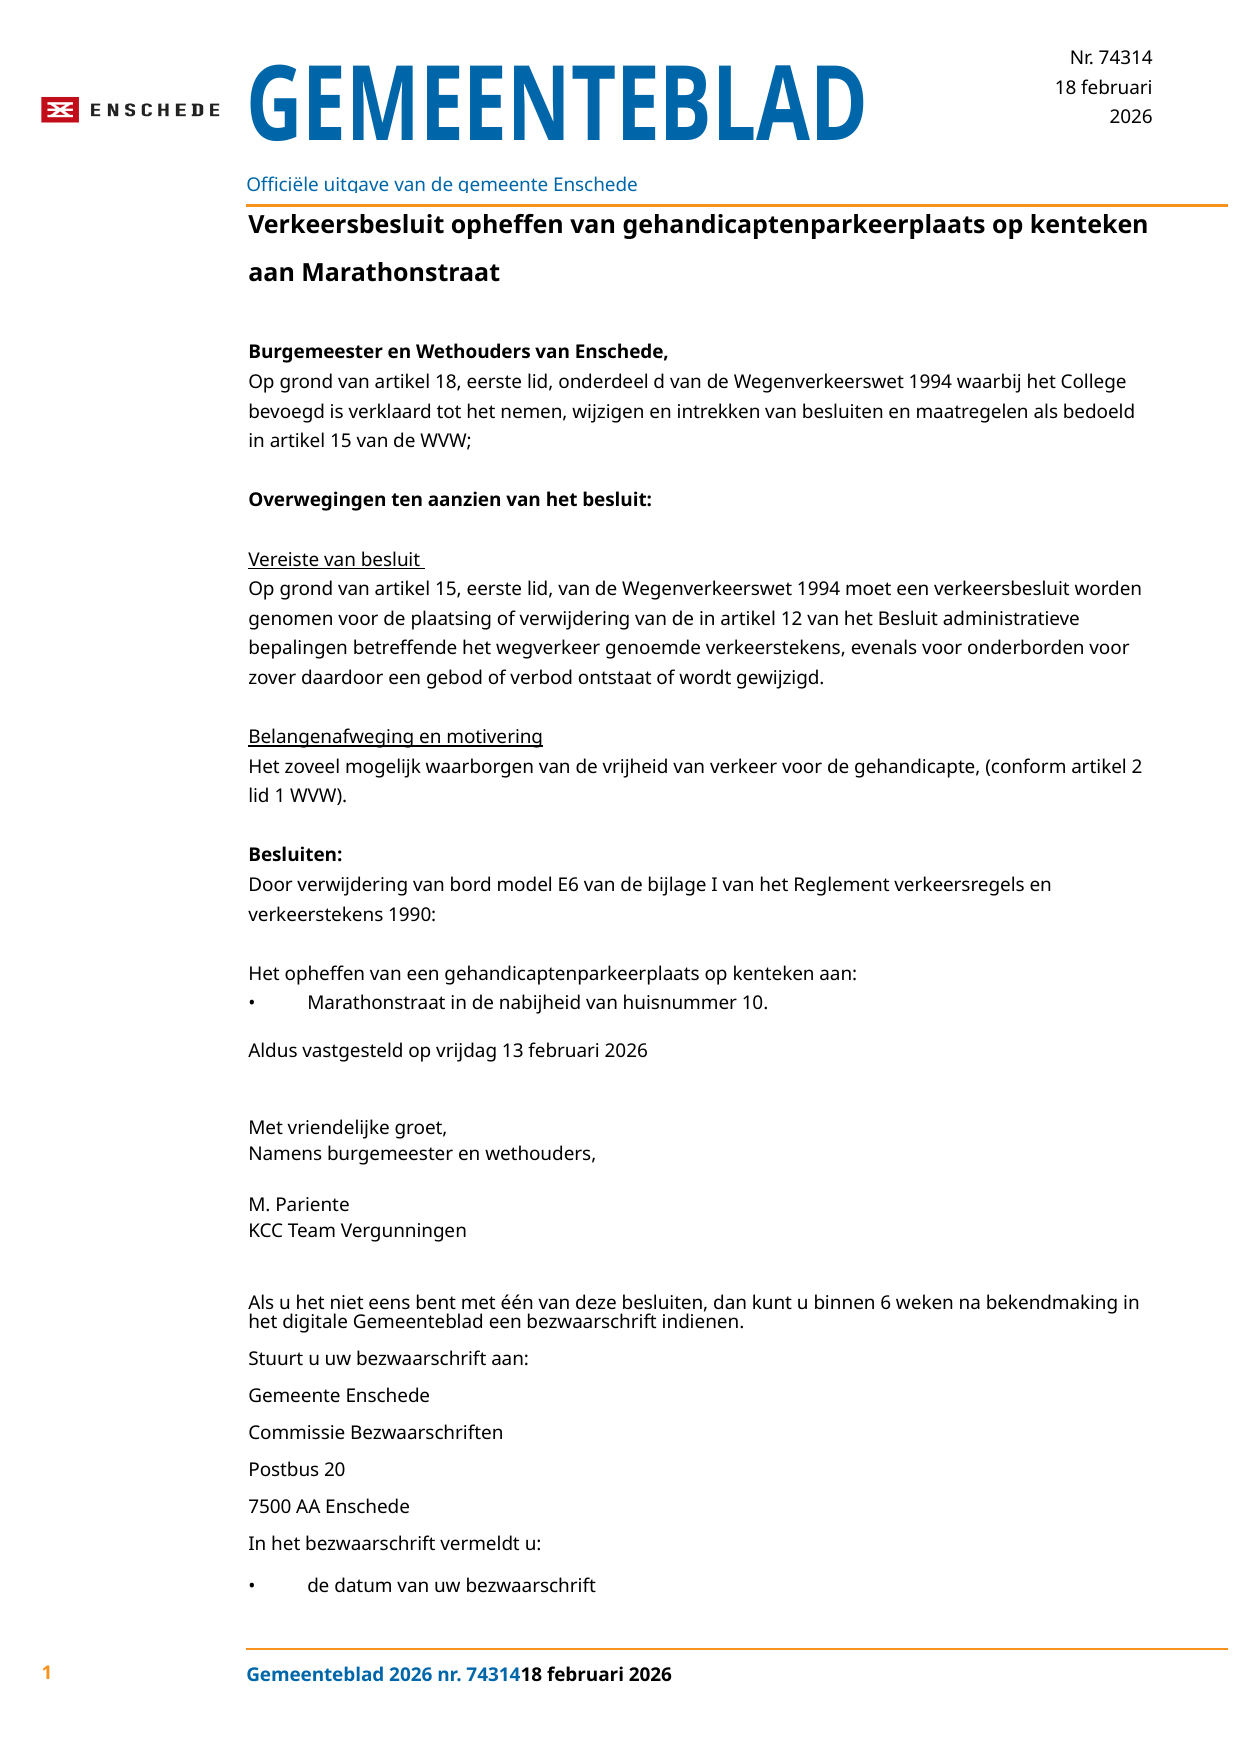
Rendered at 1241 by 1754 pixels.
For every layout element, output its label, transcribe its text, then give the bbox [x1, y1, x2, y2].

text Het zoveel mogelijk waarborgen van de vrijheid van verkeer voor de gehandicapte, (conform artikel 2 lid 1 WVW). [248, 753, 1152, 808]
text Postbus 20 [248, 1461, 1152, 1480]
text Met vriendelijke groet, [248, 1114, 1152, 1140]
text Burgemeester en Wethouders van Enschede, [248, 339, 1152, 364]
text M. Pariente [248, 1192, 1152, 1217]
text Als u het niet eens bent met één van deze besluiten, dan kunt u binnen 6 weken na bekendmaking in het digitale Gemeenteblad een bezwaarschrift indienen. [248, 1294, 1152, 1332]
text Verkeersbesluit opheffen van gehandicaptenparkeerplaats op kenteken aan Marathonstraat [248, 207, 1152, 288]
text Namens burgemeester en wethouders, [248, 1140, 1152, 1166]
text Door verwijdering van bord model E6 van de bijlage I van het Reglement verkeersregels en verkeerstekens 1990: [248, 871, 1152, 926]
text Stuurt u uw bezwaarschrift aan: [248, 1350, 1152, 1369]
text Commissie Bezwaarschriften [248, 1424, 1152, 1443]
text 7500 AA Enschede [248, 1498, 1152, 1517]
picture [41, 47, 231, 172]
text Op grond van artikel 15, eerste lid, van de Wegenverkeerswet 1994 moet een verkeersbesluit worden genomen voor de plaatsing of verwijdering van de in artikel 12 van het Besluit administratieve bepalingen betreffende het wegverkeer genoemde verkeerstekens, evenals voor onderborden voor zover daardoor een gebod of verbod ontstaat of wordt gewijzigd. [248, 575, 1152, 690]
text Het opheffen van een gehandicaptenparkeerplaats op kenteken aan: [248, 960, 1152, 986]
text Op grond van artikel 18, eerste lid, onderdeel d van de Wegenverkeerswet 1994 waarbij het College bevoegd is verklaard tot het nemen, wijzigen en intrekken van besluiten en maatregelen als bedoeld in artikel 15 van de WVW; [248, 368, 1152, 453]
list de datum van uw bezwaarschrift [248, 1572, 1152, 1598]
text Overwegingen ten aanzien van het besluit: [248, 487, 1152, 512]
text Besluiten: [248, 842, 1152, 867]
text In het bezwaarschrift vermeldt u: [248, 1535, 1152, 1554]
text Gemeente Enschede [248, 1387, 1152, 1406]
text KCC Team Vergunningen [248, 1217, 1152, 1243]
list Marathonstraat in de nabijheid van huisnummer 10. [248, 989, 1152, 1015]
text Aldus vastgesteld op vrijdag 13 februari 2026 [248, 1037, 1152, 1063]
text Vereiste van besluit [248, 546, 1152, 571]
text Belangenafweging en motivering [248, 723, 1152, 749]
